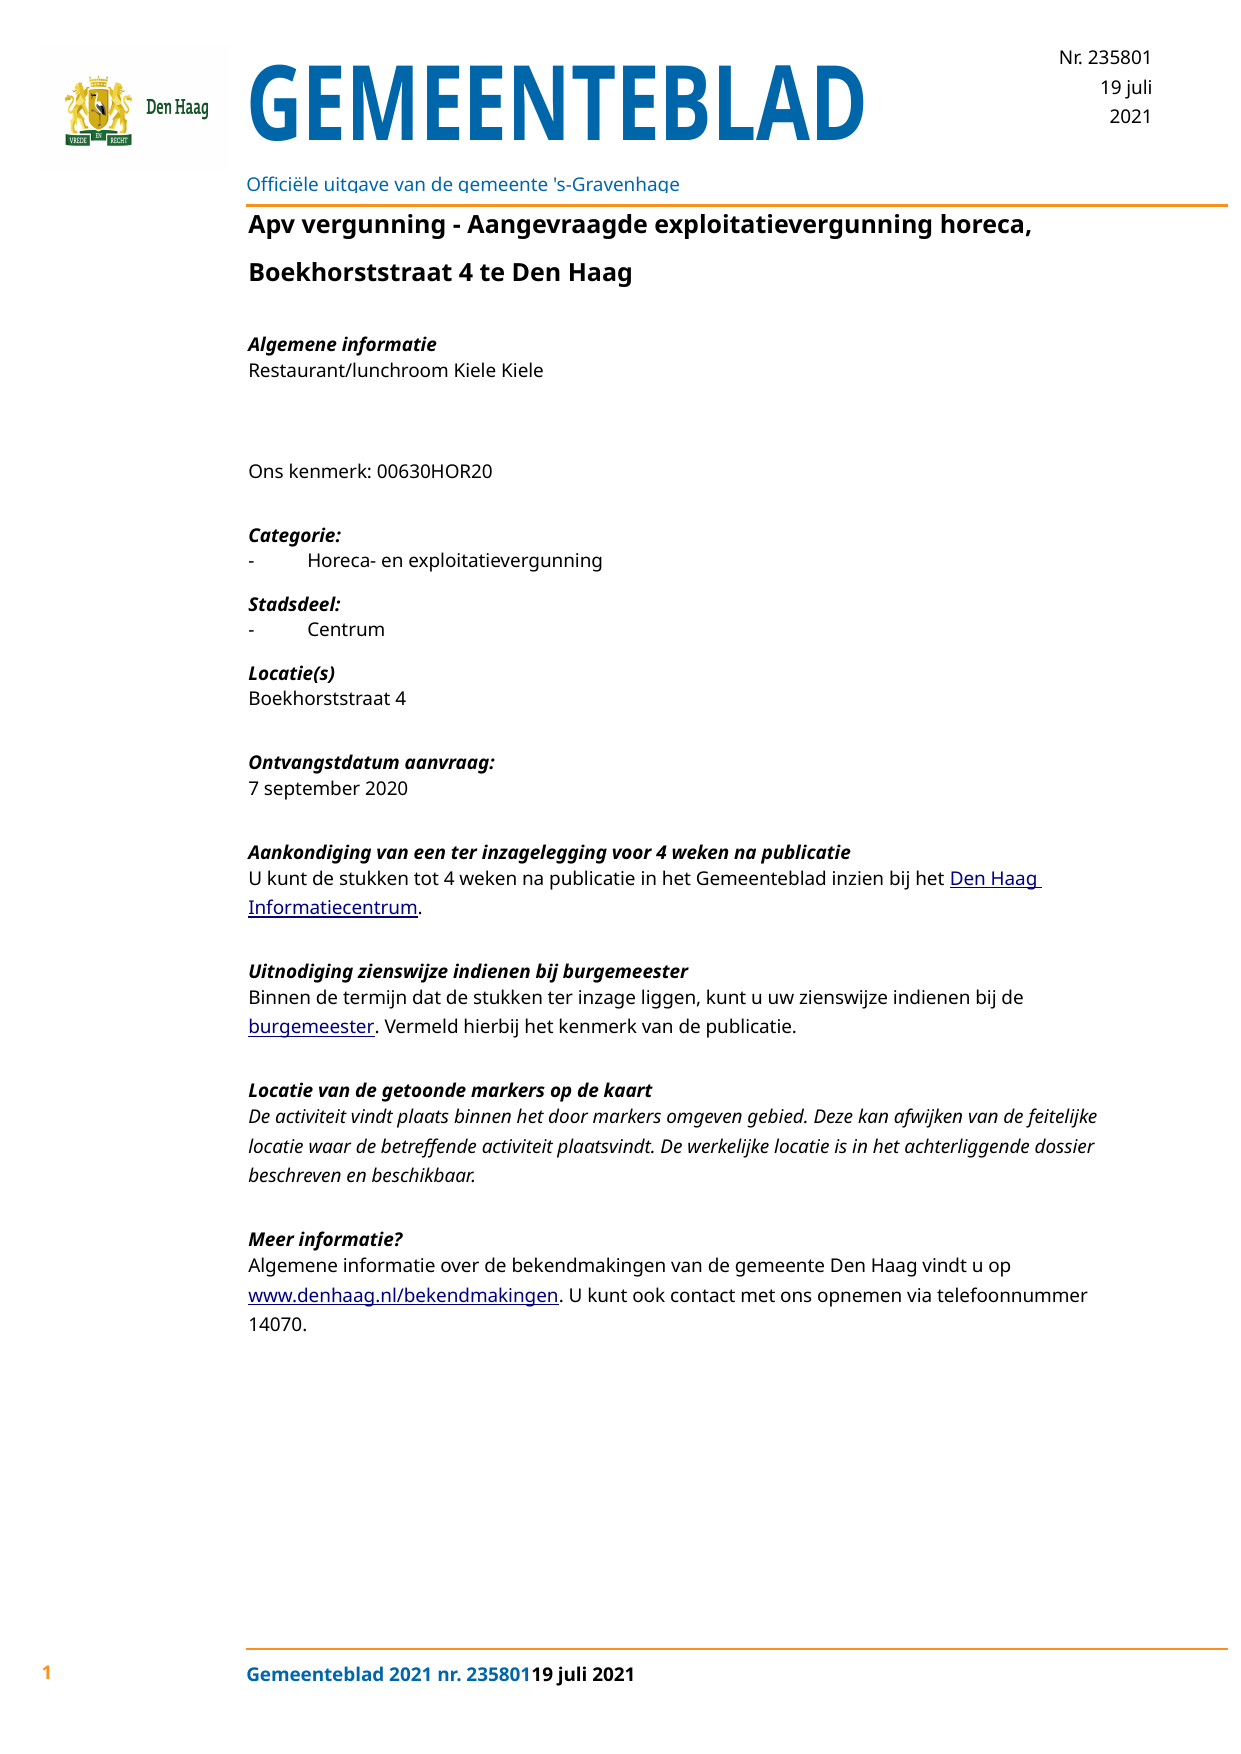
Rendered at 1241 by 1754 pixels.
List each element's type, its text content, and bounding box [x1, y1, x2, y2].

text De activiteit vindt plaats binnen het door markers omgeven gebied. Deze kan afwijken van de feitelijke locatie waar de betreffende activiteit plaatsvindt. De werkelijke locatie is in het achterliggende dossier beschreven en beschikbaar. [248, 1103, 1152, 1188]
text Meer informatie? [248, 1226, 1152, 1252]
text Uitnodiging zienswijze indienen bij burgemeester [248, 958, 1152, 984]
list Horeca- en exploitatievergunning [248, 548, 1152, 573]
text Algemene informatie over de bekendmakingen van de gemeente Den Haag vindt u op www.denhaag.nl/bekendmakingen. U kunt ook contact met ons opnemen via telefoonnummer 14070. [248, 1252, 1152, 1337]
list Centrum [248, 617, 1152, 642]
text 7 september 2020 [248, 775, 1152, 801]
text Boekhorststraat 4 [248, 685, 1152, 711]
text Locatie van de getoonde markers op de kaart [248, 1078, 1152, 1103]
text Algemene informatie [248, 331, 1152, 357]
text Apv vergunning - Aangevraagde exploitatievergunning horeca, Boekhorststraat 4 te Den Haag [248, 207, 1152, 288]
text Locatie(s) [248, 660, 1152, 685]
picture [41, 47, 231, 172]
text U kunt de stukken tot 4 weken na publicatie in het Gemeenteblad inzien bij het Den Haag Informatiecentrum. [248, 865, 1152, 920]
text Ontvangstdatum aanvraag: [248, 749, 1152, 775]
text Aankondiging van een ter inzagelegging voor 4 weken na publicatie [248, 839, 1152, 865]
text Restaurant/lunchroom Kiele Kiele [248, 357, 1152, 383]
text Ons kenmerk: 00630HOR20 [248, 458, 1152, 484]
text Binnen de termijn dat de stukken ter inzage liggen, kunt u uw zienswijze indienen bij de burgemeester. Vermeld hierbij het kenmerk van de publicatie. [248, 984, 1152, 1039]
text Stadsdeel: [248, 591, 1152, 617]
text Categorie: [248, 522, 1152, 548]
